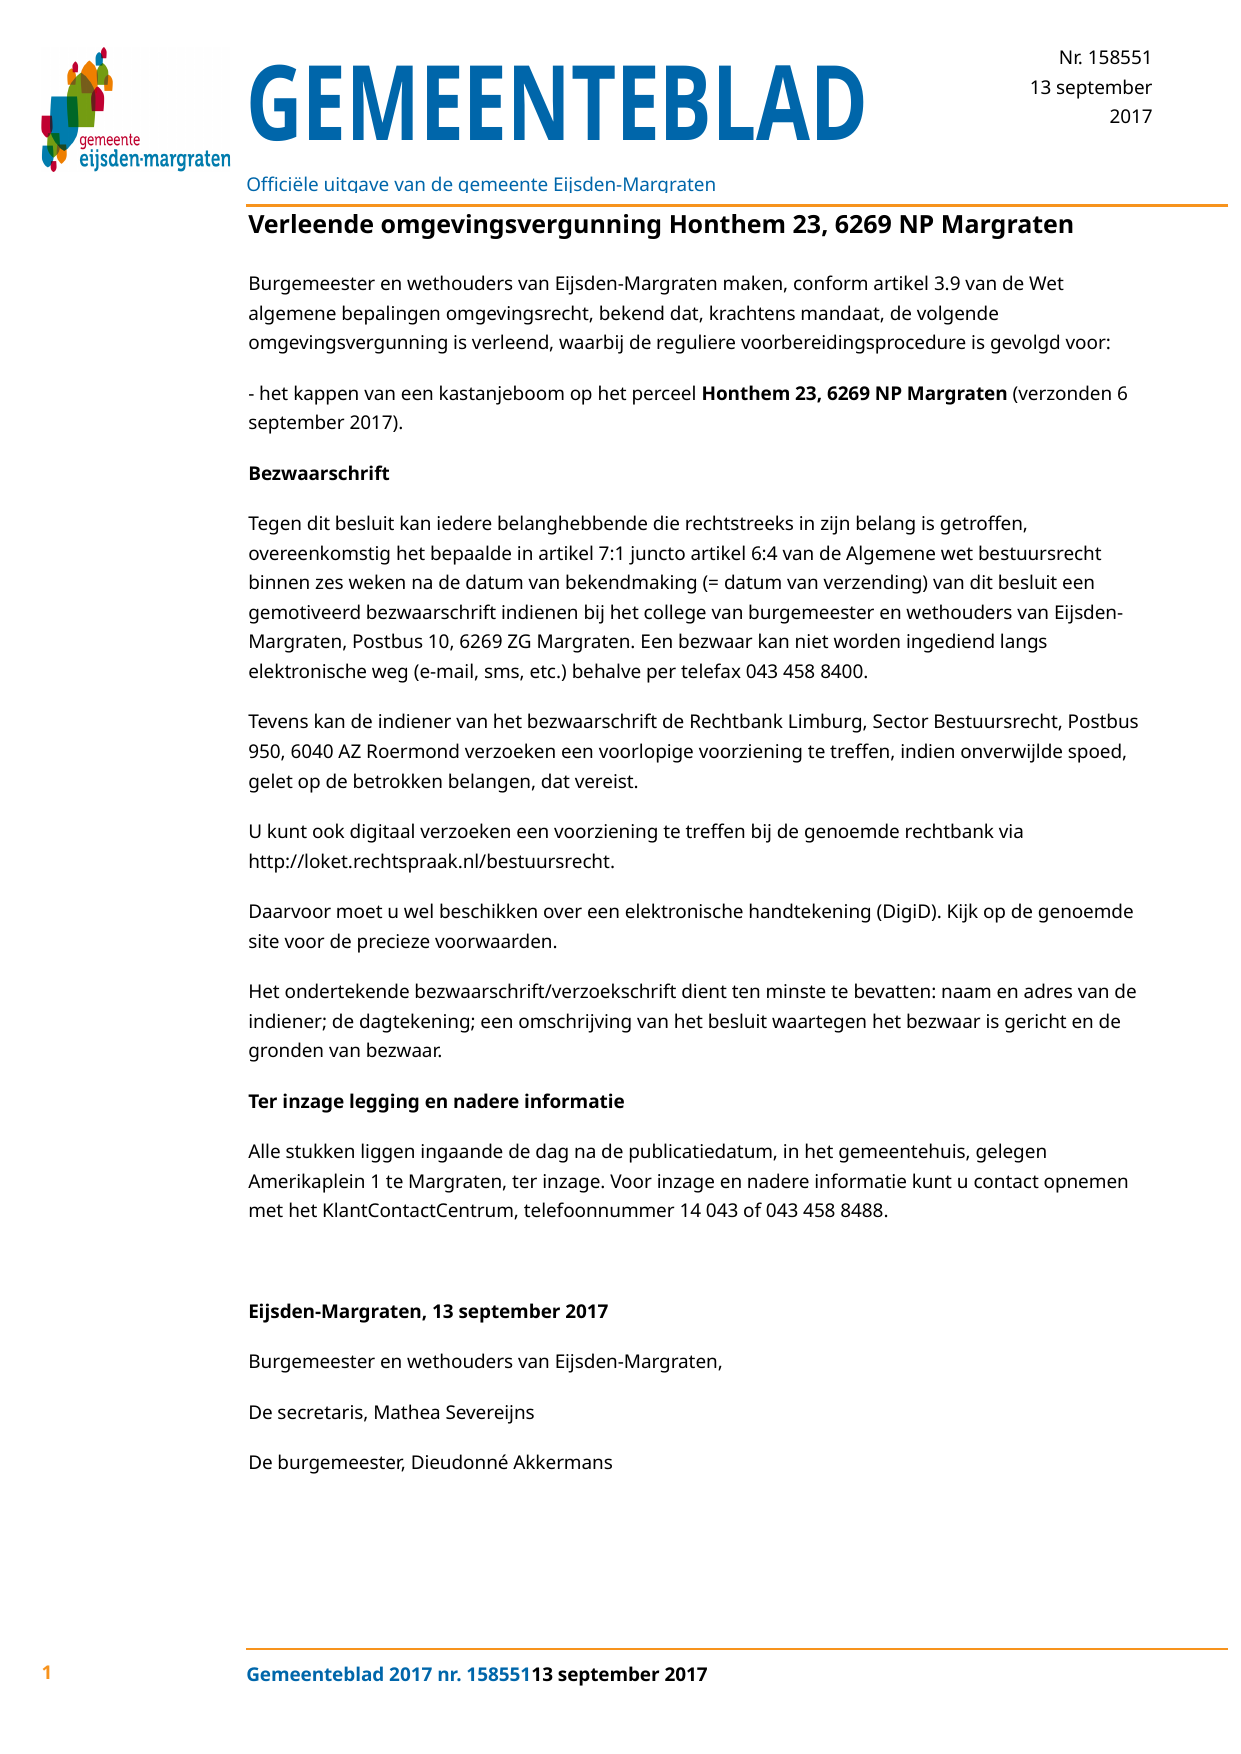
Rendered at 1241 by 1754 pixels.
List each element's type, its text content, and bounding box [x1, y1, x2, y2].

text Alle stukken liggen ingaande de dag na de publicatiedatum, in het gemeentehuis, gelegen Amerikaplein 1 te Margraten, ter inzage. Voor inzage en nadere informatie kunt u contact opnemen met het KlantContactCentrum, telefoonnummer 14 043 of 043 458 8488. [248, 1138, 1152, 1223]
text Daarvoor moet u wel beschikken over een elektronische handtekening (DigiD). Kijk op de genoemde site voor de precieze voorwaarden. [248, 898, 1152, 953]
text U kunt ook digitaal verzoeken een voorziening te treffen bij de genoemde rechtbank via http://loket.rechtspraak.nl/bestuursrecht. [248, 818, 1152, 873]
text Tevens kan de indiener van het bezwaarschrift de Rechtbank Limburg, Sector Bestuursrecht, Postbus 950, 6040 AZ Roermond verzoeken een voorlopige voorziening te treffen, indien onverwijlde spoed, gelet op de betrokken belangen, dat vereist. [248, 709, 1152, 793]
picture [41, 47, 231, 172]
text De burgemeester, Dieudonné Akkermans [248, 1449, 1152, 1475]
text Bezwaarschrift [248, 460, 1152, 486]
text - het kappen van een kastanjeboom op het perceel Honthem 23, 6269 NP Margraten (verzonden 6 september 2017). [248, 380, 1152, 435]
text Ter inzage legging en nadere informatie [248, 1088, 1152, 1113]
text Het ondertekende bezwaarschrift/verzoekschrift dient ten minste te bevatten: naam en adres van de indiener; de dagtekening; een omschrijving van het besluit waartegen het bezwaar is gericht en de gronden van bezwaar. [248, 978, 1152, 1063]
text De secretaris, Mathea Severeijns [248, 1399, 1152, 1425]
text Eijsden-Margraten, 13 september 2017 [248, 1298, 1152, 1324]
text Verleende omgevingsvergunning Honthem 23, 6269 NP Margraten [248, 207, 1152, 241]
text Tegen dit besluit kan iedere belanghebbende die rechtstreeks in zijn belang is getroffen, overeenkomstig het bepaalde in artikel 7:1 juncto artikel 6:4 van de Algemene wet bestuursrecht binnen zes weken na de datum van bekendmaking (= datum van verzending) van dit besluit een gemotiveerd bezwaarschrift indienen bij het college van burgemeester en wethouders van Eijsden-Margraten, Postbus 10, 6269 ZG Margraten. Een bezwaar kan niet worden ingediend langs elektronische weg (e-mail, sms, etc.) behalve per telefax 043 458 8400. [248, 510, 1152, 684]
text Burgemeester en wethouders van Eijsden-Margraten, [248, 1349, 1152, 1374]
text Burgemeester en wethouders van Eijsden-Margraten maken, conform artikel 3.9 van de Wet algemene bepalingen omgevingsrecht, bekend dat, krachtens mandaat, de volgende omgevingsvergunning is verleend, waarbij de reguliere voorbereidingsprocedure is gevolgd voor: [248, 270, 1152, 355]
